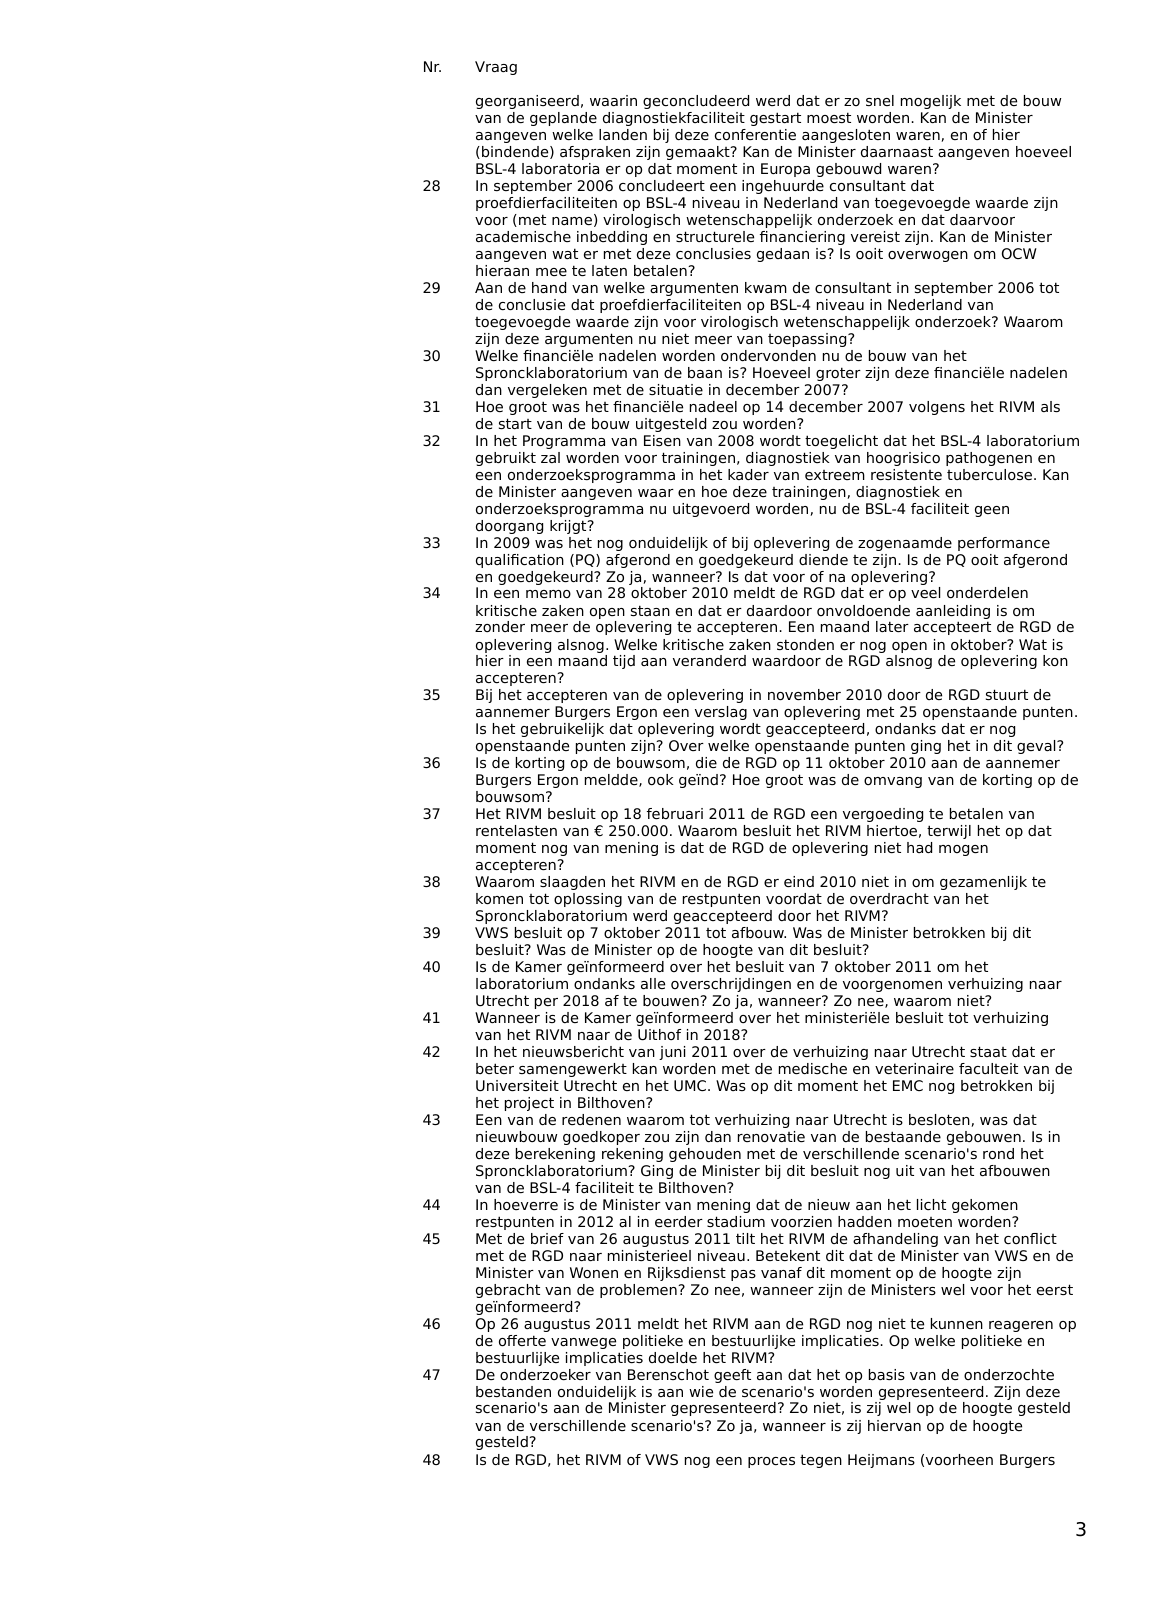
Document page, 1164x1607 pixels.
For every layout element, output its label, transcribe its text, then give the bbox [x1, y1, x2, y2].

table_header Nr. [422, 59, 469, 76]
table_cell [422, 76, 469, 93]
table_cell In september 2006 concludeert een ingehuurde consultant dat proefdierfaciliteiten op BSL-4 niveau in Nederland van toegevoegde waarde zijn voor (met name) virologisch wetenschappelijk onderzoek en dat daarvoor academische inbedding en structurele financiering vereist zijn. Kan de Minister aangeven wat er met deze conclusies gedaan is? Is ooit overwogen om OCW hieraan mee te laten betalen? [469, 178, 1087, 280]
table_cell Is de Kamer geïnformeerd over het besluit van 7 oktober 2011 om het laboratorium ondanks alle overschrijdingen en de voorgenomen verhuizing naar Utrecht per 2018 af te bouwen? Zo ja, wanneer? Zo nee, waarom niet? [469, 959, 1087, 1010]
table_cell Op 26 augustus 2011 meldt het RIVM aan de RGD nog niet te kunnen reageren op de offerte vanwege politieke en bestuurlijke implicaties. Op welke politieke en bestuurlijke implicaties doelde het RIVM? [469, 1316, 1087, 1366]
table_cell Met de brief van 26 augustus 2011 tilt het RIVM de afhandeling van het conflict met de RGD naar ministerieel niveau. Betekent dit dat de Minister van VWS en de Minister van Wonen en Rijksdienst pas vanaf dit moment op de hoogte zijn gebracht van de problemen? Zo nee, wanneer zijn de Ministers wel voor het eerst geïnformeerd? [469, 1231, 1087, 1316]
table_cell [469, 76, 1087, 93]
table_cell 28 [422, 178, 469, 280]
table_cell Is de korting op de bouwsom, die de RGD op 11 oktober 2010 aan de aannemer Burgers Ergon meldde, ook geïnd? Hoe groot was de omvang van de korting op de bouwsom? [469, 755, 1087, 806]
table_cell Hoe groot was het financiële nadeel op 14 december 2007 volgens het RIVM als de start van de bouw uitgesteld zou worden? [469, 399, 1087, 433]
table_header Vraag [469, 59, 1087, 76]
table_cell Welke financiële nadelen worden ondervonden nu de bouw van het Sproncklaboratorium van de baan is? Hoeveel groter zijn deze financiële nadelen dan vergeleken met de situatie in december 2007? [469, 348, 1087, 399]
table_cell 33 [422, 535, 469, 585]
table_cell 36 [422, 755, 469, 806]
table_cell 30 [422, 348, 469, 399]
table_cell Bij het accepteren van de oplevering in november 2010 door de RGD stuurt de aannemer Burgers Ergon een verslag van oplevering met 25 openstaande punten. Is het gebruikelijk dat oplevering wordt geaccepteerd, ondanks dat er nog openstaande punten zijn? Over welke openstaande punten ging het in dit geval? [469, 687, 1087, 755]
table_cell 38 [422, 874, 469, 925]
table_cell 32 [422, 433, 469, 534]
table_cell In het nieuwsbericht van juni 2011 over de verhuizing naar Utrecht staat dat er beter samengewerkt kan worden met de medische en veterinaire faculteit van de Universiteit Utrecht en het UMC. Was op dit moment het EMC nog betrokken bij het project in Bilthoven? [469, 1044, 1087, 1112]
table_cell 44 [422, 1197, 469, 1231]
table_cell Een van de redenen waarom tot verhuizing naar Utrecht is besloten, was dat nieuwbouw goedkoper zou zijn dan renovatie van de bestaande gebouwen. Is in deze berekening rekening gehouden met de verschillende scenario's rond het Sproncklaboratorium? Ging de Minister bij dit besluit nog uit van het afbouwen van de BSL-4 faciliteit te Bilthoven? [469, 1112, 1087, 1197]
table_cell In het Programma van Eisen van 2008 wordt toegelicht dat het BSL-4 laboratorium gebruikt zal worden voor trainingen, diagnostiek van hoogrisico pathogenen en een onderzoeksprogramma in het kader van extreem resistente tuberculose. Kan de Minister aangeven waar en hoe deze trainingen, diagnostiek en onderzoeksprogramma nu uitgevoerd worden, nu de BSL-4 faciliteit geen doorgang krijgt? [469, 433, 1087, 534]
table_cell De onderzoeker van Berenschot geeft aan dat het op basis van de onderzochte bestanden onduidelijk is aan wie de scenario's worden gepresenteerd. Zijn deze scenario's aan de Minister gepresenteerd? Zo niet, is zij wel op de hoogte gesteld van de verschillende scenario's? Zo ja, wanneer is zij hiervan op de hoogte gesteld? [469, 1366, 1087, 1451]
table_cell 40 [422, 959, 469, 1010]
table_cell In een memo van 28 oktober 2010 meldt de RGD dat er op veel onderdelen kritische zaken open staan en dat er daardoor onvoldoende aanleiding is om zonder meer de oplevering te accepteren. Een maand later accepteert de RGD de oplevering alsnog. Welke kritische zaken stonden er nog open in oktober? Wat is hier in een maand tijd aan veranderd waardoor de RGD alsnog de oplevering kon accepteren? [469, 585, 1087, 687]
table_cell 35 [422, 687, 469, 755]
table_cell Het RIVM besluit op 18 februari 2011 de RGD een vergoeding te betalen van rentelasten van € 250.000. Waarom besluit het RIVM hiertoe, terwijl het op dat moment nog van mening is dat de RGD de oplevering niet had mogen accepteren? [469, 806, 1087, 874]
table_cell 29 [422, 280, 469, 348]
table_cell 48 [422, 1451, 469, 1468]
table_cell 37 [422, 806, 469, 874]
table_cell In 2009 was het nog onduidelijk of bij oplevering de zogenaamde performance qualification (PQ) afgerond en goedgekeurd diende te zijn. Is de PQ ooit afgerond en goedgekeurd? Zo ja, wanneer? Is dat voor of na oplevering? [469, 535, 1087, 585]
table_cell 31 [422, 399, 469, 433]
table_cell 42 [422, 1044, 469, 1112]
table_cell georganiseerd, waarin geconcludeerd werd dat er zo snel mogelijk met de bouw van de geplande diagnostiekfaciliteit gestart moest worden. Kan de Minister aangeven welke landen bij deze conferentie aangesloten waren, en of hier (bindende) afspraken zijn gemaakt? Kan de Minister daarnaast aangeven hoeveel BSL-4 laboratoria er op dat moment in Europa gebouwd waren? [469, 93, 1087, 178]
table_cell Waarom slaagden het RIVM en de RGD er eind 2010 niet in om gezamenlijk te komen tot oplossing van de restpunten voordat de overdracht van het Sproncklaboratorium werd geaccepteerd door het RIVM? [469, 874, 1087, 925]
table_cell 45 [422, 1231, 469, 1316]
table_cell 34 [422, 585, 469, 687]
table_cell In hoeverre is de Minister van mening dat de nieuw aan het licht gekomen restpunten in 2012 al in eerder stadium voorzien hadden moeten worden? [469, 1197, 1087, 1231]
table_cell VWS besluit op 7 oktober 2011 tot afbouw. Was de Minister betrokken bij dit besluit? Was de Minister op de hoogte van dit besluit? [469, 925, 1087, 959]
table_cell 43 [422, 1112, 469, 1197]
table_cell [422, 93, 469, 178]
table_cell 47 [422, 1366, 469, 1451]
table_cell 46 [422, 1316, 469, 1366]
table_cell 41 [422, 1010, 469, 1044]
table_cell 39 [422, 925, 469, 959]
table_cell Wanneer is de Kamer geïnformeerd over het ministeriële besluit tot verhuizing van het RIVM naar de Uithof in 2018? [469, 1010, 1087, 1044]
table_cell Aan de hand van welke argumenten kwam de consultant in september 2006 tot de conclusie dat proefdierfaciliteiten op BSL-4 niveau in Nederland van toegevoegde waarde zijn voor virologisch wetenschappelijk onderzoek? Waarom zijn deze argumenten nu niet meer van toepassing? [469, 280, 1087, 348]
table_cell Is de RGD, het RIVM of VWS nog een proces tegen Heijmans (voorheen Burgers [469, 1451, 1087, 1468]
